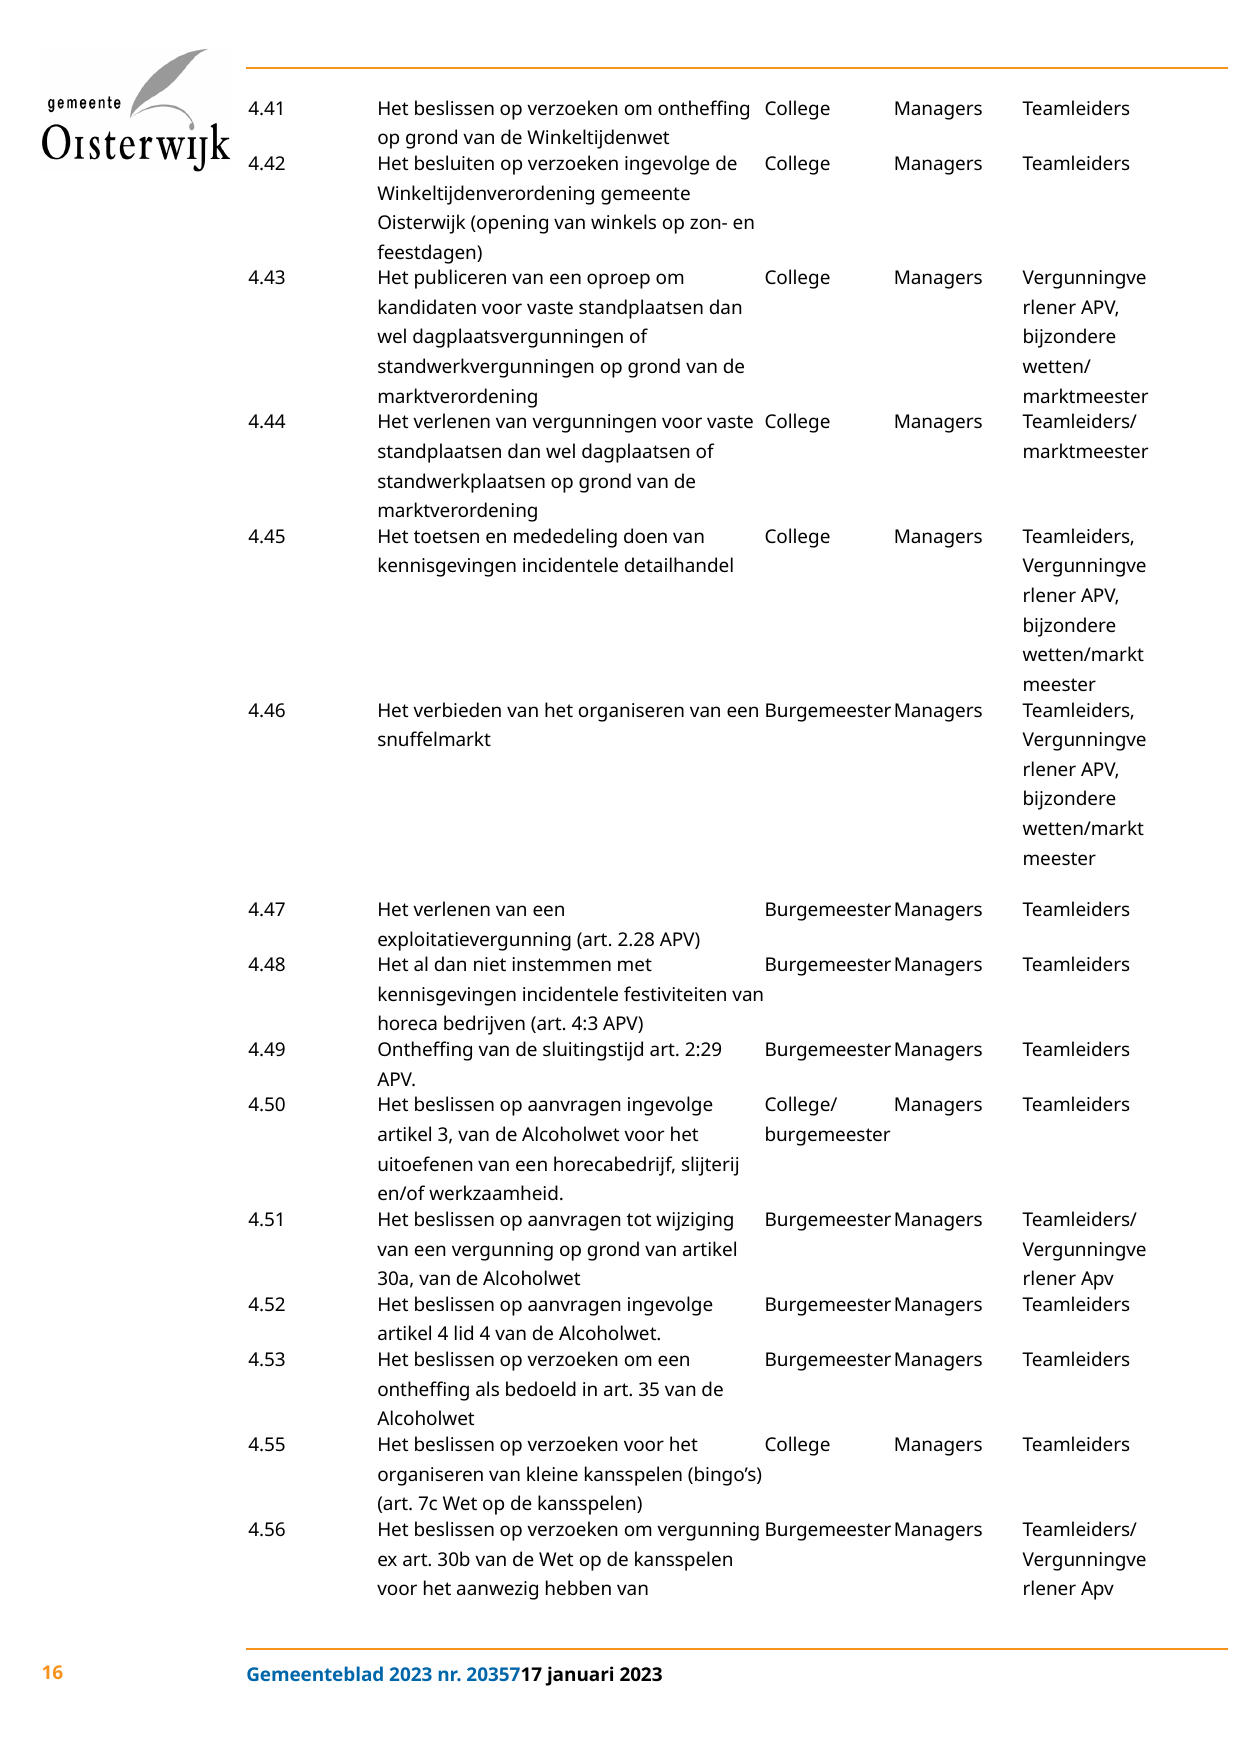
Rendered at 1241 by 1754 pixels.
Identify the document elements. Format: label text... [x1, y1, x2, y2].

table_cell Managers [894, 1431, 1022, 1516]
table_cell Managers [894, 896, 1022, 951]
table_cell Managers [894, 265, 1022, 409]
table_cell 4.50 [248, 1092, 377, 1206]
table_cell Teamleiders, Vergunningverlener APV, bijzondere wetten/marktmeester [1023, 697, 1152, 870]
table_cell Teamleiders [1023, 896, 1152, 951]
table_cell 4.43 [248, 265, 377, 409]
table_cell 4.42 [248, 150, 377, 264]
table_cell Het al dan niet instemmen met kennisgevingen incidentele festiviteiten van horeca bedrijven (art. 4:3 APV) [377, 951, 764, 1036]
table_cell Teamleiders/ marktmeester [1023, 409, 1152, 523]
table_cell Managers [894, 1206, 1022, 1291]
table_cell 4.56 [248, 1516, 377, 1601]
table_cell Managers [894, 523, 1022, 697]
table_cell College [764, 1431, 893, 1516]
table_cell Burgemeester [764, 1516, 893, 1601]
table_cell Teamleiders [1023, 1291, 1152, 1346]
table_cell 4.55 [248, 1431, 377, 1516]
table_cell Het beslissen op verzoeken om ontheffing op grond van de Winkeltijdenwet [377, 95, 764, 150]
table_cell Het beslissen op verzoeken voor het organiseren van kleine kansspelen (bingo’s) (art. 7c Wet op de kansspelen) [377, 1431, 764, 1516]
table_cell Teamleiders [1023, 1092, 1152, 1206]
table_cell Managers [894, 409, 1022, 523]
picture [41, 47, 231, 172]
table_cell Burgemeester [764, 1206, 893, 1291]
table_cell Managers [894, 95, 1022, 150]
table_cell Burgemeester [764, 896, 893, 951]
table_cell Vergunningverlener APV, bijzondere wetten/ marktmeester [1023, 265, 1152, 409]
table_cell Burgemeester [764, 951, 893, 1036]
table_cell 4.51 [248, 1206, 377, 1291]
table_cell Het beslissen op aanvragen ingevolge artikel 4 lid 4 van de Alcoholwet. [377, 1291, 764, 1346]
table_cell Het toetsen en mededeling doen van kennisgevingen incidentele detailhandel [377, 523, 764, 697]
table_cell Teamleiders [1023, 1346, 1152, 1431]
table_cell Het verbieden van het organiseren van een snuffelmarkt [377, 697, 764, 870]
table_cell 4.41 [248, 95, 377, 150]
table_cell College [764, 523, 893, 697]
table_cell Het verlenen van vergunningen voor vaste standplaatsen dan wel dagplaatsen of standwerkplaatsen op grond van de marktverordening [377, 409, 764, 523]
table_cell Burgemeester [764, 1346, 893, 1431]
table_cell 4.45 [248, 523, 377, 697]
table_cell Teamleiders [1023, 150, 1152, 264]
table_cell Teamleiders [1023, 95, 1152, 150]
table_cell Managers [894, 951, 1022, 1036]
table_cell Managers [894, 697, 1022, 870]
table_cell Het publiceren van een oproep om kandidaten voor vaste standplaatsen dan wel dagplaatsvergunningen of standwerkvergunningen op grond van de marktverordening [377, 265, 764, 409]
table_cell Managers [894, 1291, 1022, 1346]
table_cell Het beslissen op verzoeken om een ontheffing als bedoeld in art. 35 van de Alcoholwet [377, 1346, 764, 1431]
table_cell Het beslissen op verzoeken om vergunning ex art. 30b van de Wet op de kansspelen voor het aanwezig hebben van [377, 1516, 764, 1601]
table_cell 4.44 [248, 409, 377, 523]
table_cell College/burgemeester [764, 1092, 893, 1206]
table_cell 4.47 [248, 896, 377, 951]
table_cell Burgemeester [764, 1036, 893, 1092]
table_cell Burgemeester [764, 1291, 893, 1346]
table_cell 4.48 [248, 951, 377, 1036]
table_cell College [764, 265, 893, 409]
table_cell Teamleiders [1023, 1036, 1152, 1092]
table_cell Managers [894, 1036, 1022, 1092]
table_cell Managers [894, 1346, 1022, 1431]
table_cell Teamleiders [1023, 951, 1152, 1036]
table_cell 4.53 [248, 1346, 377, 1431]
table_cell Burgemeester [764, 697, 893, 870]
table_cell [506, 870, 1152, 896]
table_cell 4.46 [248, 697, 377, 870]
table_cell Managers [894, 1516, 1022, 1601]
table_cell 4.49 [248, 1036, 377, 1092]
table_cell Ontheffing van de sluitingstijd art. 2:29 APV. [377, 1036, 764, 1092]
table_cell 4.52 [248, 1291, 377, 1346]
table_cell Het verlenen van een exploitatievergunning (art. 2.28 APV) [377, 896, 764, 951]
table_cell Teamleiders/Vergunningverlener Apv [1023, 1206, 1152, 1291]
table_cell College [764, 409, 893, 523]
table_cell College [764, 95, 893, 150]
table_cell [248, 870, 506, 896]
table_cell Het besluiten op verzoeken ingevolge de Winkeltijdenverordening gemeente Oisterwijk (opening van winkels op zon- en feestdagen) [377, 150, 764, 264]
table_cell Managers [894, 1092, 1022, 1206]
table_cell Teamleiders/Vergunningverlener Apv [1023, 1516, 1152, 1601]
table_cell Teamleiders, Vergunningverlener APV, bijzondere wetten/marktmeester [1023, 523, 1152, 697]
table_cell College [764, 150, 893, 264]
table_cell Managers [894, 150, 1022, 264]
table_cell Teamleiders [1023, 1431, 1152, 1516]
table_cell Het beslissen op aanvragen ingevolge artikel 3, van de Alcoholwet voor het uitoefenen van een horecabedrijf, slijterij en/of werkzaamheid. [377, 1092, 764, 1206]
table_cell Het beslissen op aanvragen tot wijziging van een vergunning op grond van artikel 30a, van de Alcoholwet [377, 1206, 764, 1291]
